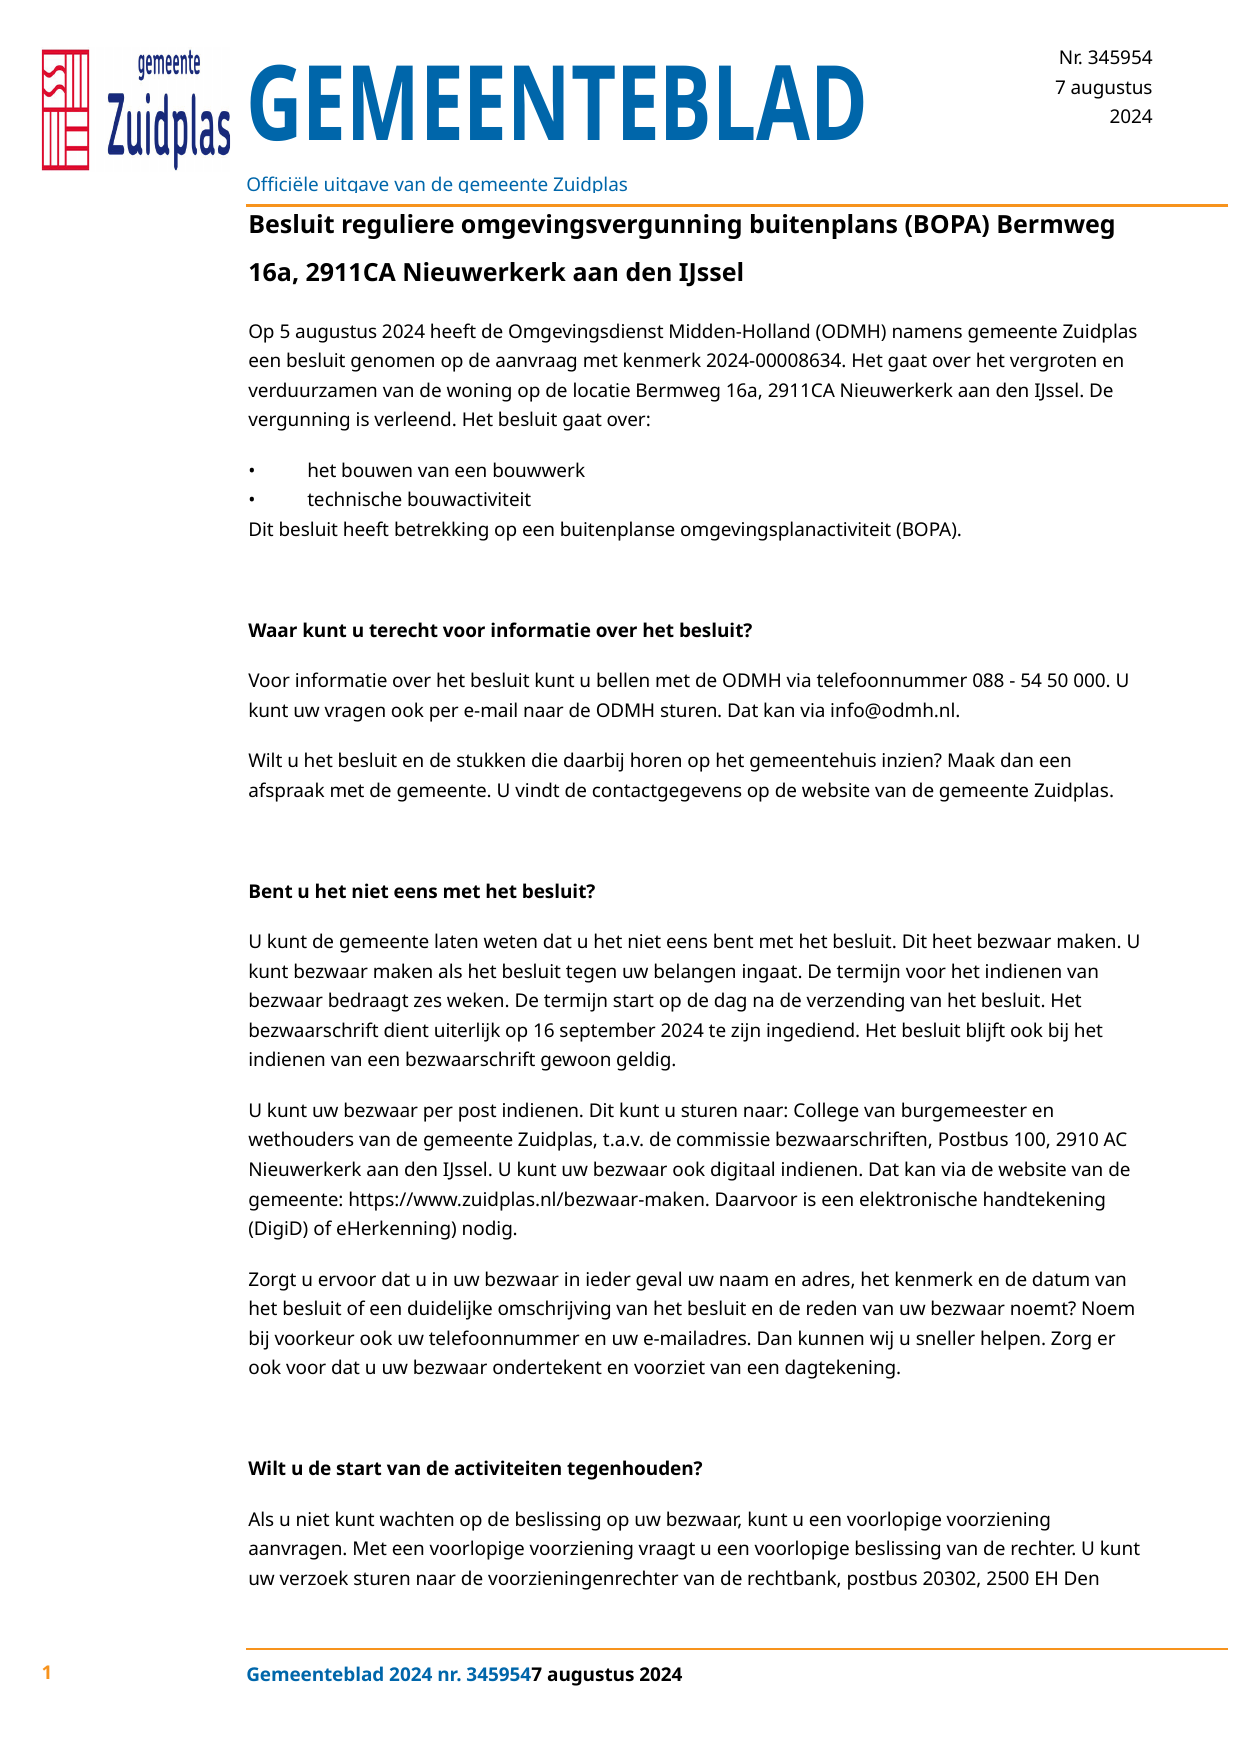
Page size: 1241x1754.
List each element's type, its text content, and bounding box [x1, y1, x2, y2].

list het bouwen van een bouwwerk [248, 457, 1152, 483]
text U kunt uw bezwaar per post indienen. Dit kunt u sturen naar: College van burgemeester en wethouders van de gemeente Zuidplas, t.a.v. de commissie bezwaarschriften, Postbus 100, 2910 AC Nieuwerkerk aan den IJssel. U kunt uw bezwaar ook digitaal indienen. Dat kan via de website van de gemeente: https://www.zuidplas.nl/bezwaar-maken. Daarvoor is een elektronische handtekening (DigiD) of eHerkenning) nodig. [248, 1097, 1152, 1241]
text Zorgt u ervoor dat u in uw bezwaar in ieder geval uw naam en adres, het kenmerk en de datum van het besluit of een duidelijke omschrijving van het besluit en de reden van uw bezwaar noemt? Noem bij voorkeur ook uw telefoonnummer en uw e-mailadres. Dan kunnen wij u sneller helpen. Zorg er ook voor dat u uw bezwaar ondertekent en voorziet van een dagtekening. [248, 1266, 1152, 1380]
text Als u niet kunt wachten op de beslissing op uw bezwaar, kunt u een voorlopige voorziening aanvragen. Met een voorlopige voorziening vraagt u een voorlopige beslissing van de rechter. U kunt uw verzoek sturen naar de voorzieningenrechter van de rechtbank, postbus 20302, 2500 EH Den [248, 1506, 1152, 1591]
picture [41, 47, 231, 172]
text Besluit reguliere omgevingsvergunning buitenplans (BOPA) Bermweg 16a, 2911CA Nieuwerkerk aan den IJssel [248, 207, 1152, 288]
text Dit besluit heeft betrekking op een buitenplanse omgevingsplanactiviteit (BOPA). [248, 516, 1152, 542]
text Wilt u het besluit en de stukken die daarbij horen op het gemeentehuis inzien? Maak dan een afspraak met de gemeente. U vindt de contactgegevens op de website van de gemeente Zuidplas. [248, 747, 1152, 803]
text U kunt de gemeente laten weten dat u het niet eens bent met het besluit. Dit heet bezwaar maken. U kunt bezwaar maken als het besluit tegen uw belangen ingaat. De termijn voor het indienen van bezwaar bedraagt zes weken. De termijn start op de dag na de verzending van het besluit. Het bezwaarschrift dient uiterlijk op 16 september 2024 te zijn ingediend. Het besluit blijft ook bij het indienen van een bezwaarschrift gewoon geldig. [248, 928, 1152, 1072]
list technische bouwactiviteit [248, 487, 1152, 512]
text Waar kunt u terecht voor informatie over het besluit? [248, 617, 1152, 643]
text Op 5 augustus 2024 heeft de Omgevingsdienst Midden-Holland (ODMH) namens gemeente Zuidplas een besluit genomen op de aanvraag met kenmerk 2024-00008634. Het gaat over het vergroten en verduurzamen van de woning op de locatie Bermweg 16a, 2911CA Nieuwerkerk aan den IJssel. De vergunning is verleend. Het besluit gaat over: [248, 318, 1152, 432]
text Bent u het niet eens met het besluit? [248, 878, 1152, 904]
text Wilt u de start van de activiteiten tegenhouden? [248, 1455, 1152, 1481]
text Voor informatie over het besluit kunt u bellen met de ODMH via telefoonnummer 088 - 54 50 000. U kunt uw vragen ook per e-mail naar de ODMH sturen. Dat kan via info@odmh.nl. [248, 667, 1152, 723]
